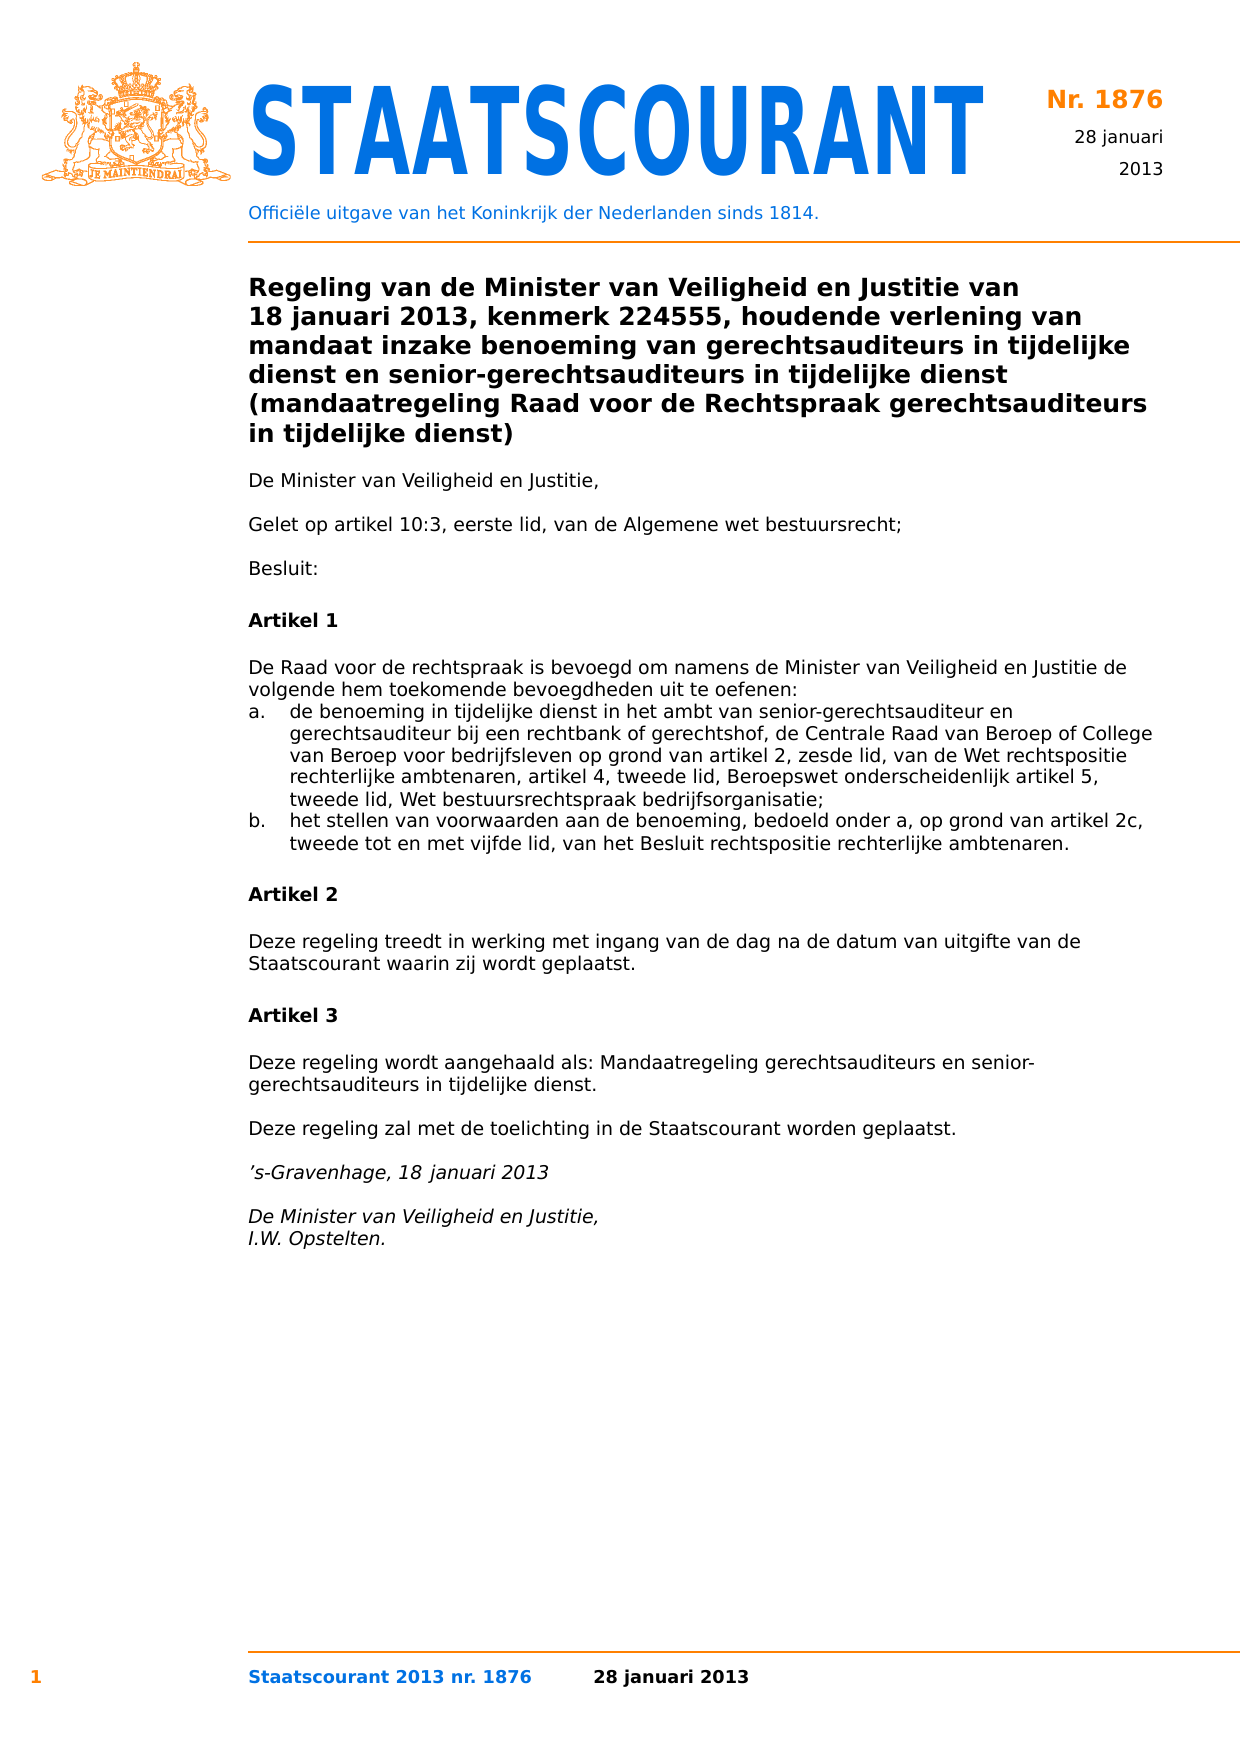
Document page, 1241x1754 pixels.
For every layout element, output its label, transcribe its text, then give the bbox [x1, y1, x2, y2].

table_header Nr. 1876 [998, 62, 1240, 121]
subtitle Artikel 1 [248, 609, 1163, 632]
text Deze regeling wordt aangehaald als: Mandaatregeling gerechtsauditeurs en senior-gerechtsauditeurs in tijdelijke dienst. [248, 1052, 1163, 1096]
table_header STAATSCOURANT [248, 62, 998, 203]
table_cell 28 januari [998, 121, 1240, 153]
text ’s-Gravenhage, 18 januari 2013 [248, 1162, 1163, 1184]
subtitle Artikel 3 [248, 1005, 1163, 1027]
text Besluit: [248, 558, 1163, 579]
table_cell Officiële uitgave van het Koninkrijk der Nederlanden sinds 1814. [248, 203, 1240, 241]
text Deze regeling zal met de toelichting in de Staatscourant worden geplaatst. [248, 1118, 1163, 1140]
subtitle Artikel 2 [248, 884, 1163, 906]
text De Minister van Veiligheid en Justitie, [248, 470, 1163, 492]
subtitle Regeling van de Minister van Veiligheid en Justitie van 18 januari 2013, kenmerk 224555, houdende verlening van mandaat inzake benoeming van gerechtsauditeurs in tijdelijke dienst en senior-gerechtsauditeurs in tijdelijke dienst (mandaatregeling Raad voor de Rechtspraak gerechtsauditeurs in tijdelijke dienst) [248, 273, 1163, 448]
text De Raad voor de rechtspraak is bevoegd om namens de Minister van Veiligheid en Justitie de volgende hem toekomende bevoegdheden uit te oefenen: [248, 657, 1163, 701]
text Gelet op artikel 10:3, eerste lid, van de Algemene wet bestuursrecht; [248, 514, 1163, 536]
text b. het stellen van voorwaarden aan de benoeming, bedoeld onder a, op grond van artikel 2c, tweede tot en met vijfde lid, van het Besluit rechtspositie rechterlijke ambtenaren. [248, 810, 1163, 854]
text a. de benoeming in tijdelijke dienst in het ambt van senior-gerechtsauditeur en gerechtsauditeur bij een rechtbank of gerechtshof, de Centrale Raad van Beroep of College van Beroep voor bedrijfsleven op grond van artikel 2, zesde lid, van de Wet rechtspositie rechterlijke ambtenaren, artikel 4, tweede lid, Beroepswet onderscheidenlijk artikel 5, tweede lid, Wet bestuursrechtspraak bedrijfsorganisatie; [248, 701, 1163, 810]
table_header [25, 62, 248, 241]
table_cell 2013 [998, 153, 1240, 203]
text De Minister van Veiligheid en Justitie, I.W. Opstelten. [248, 1206, 1163, 1250]
text Deze regeling treedt in werking met ingang van de dag na de datum van uitgifte van de Staatscourant waarin zij wordt geplaatst. [248, 931, 1163, 975]
picture [41, 62, 231, 186]
